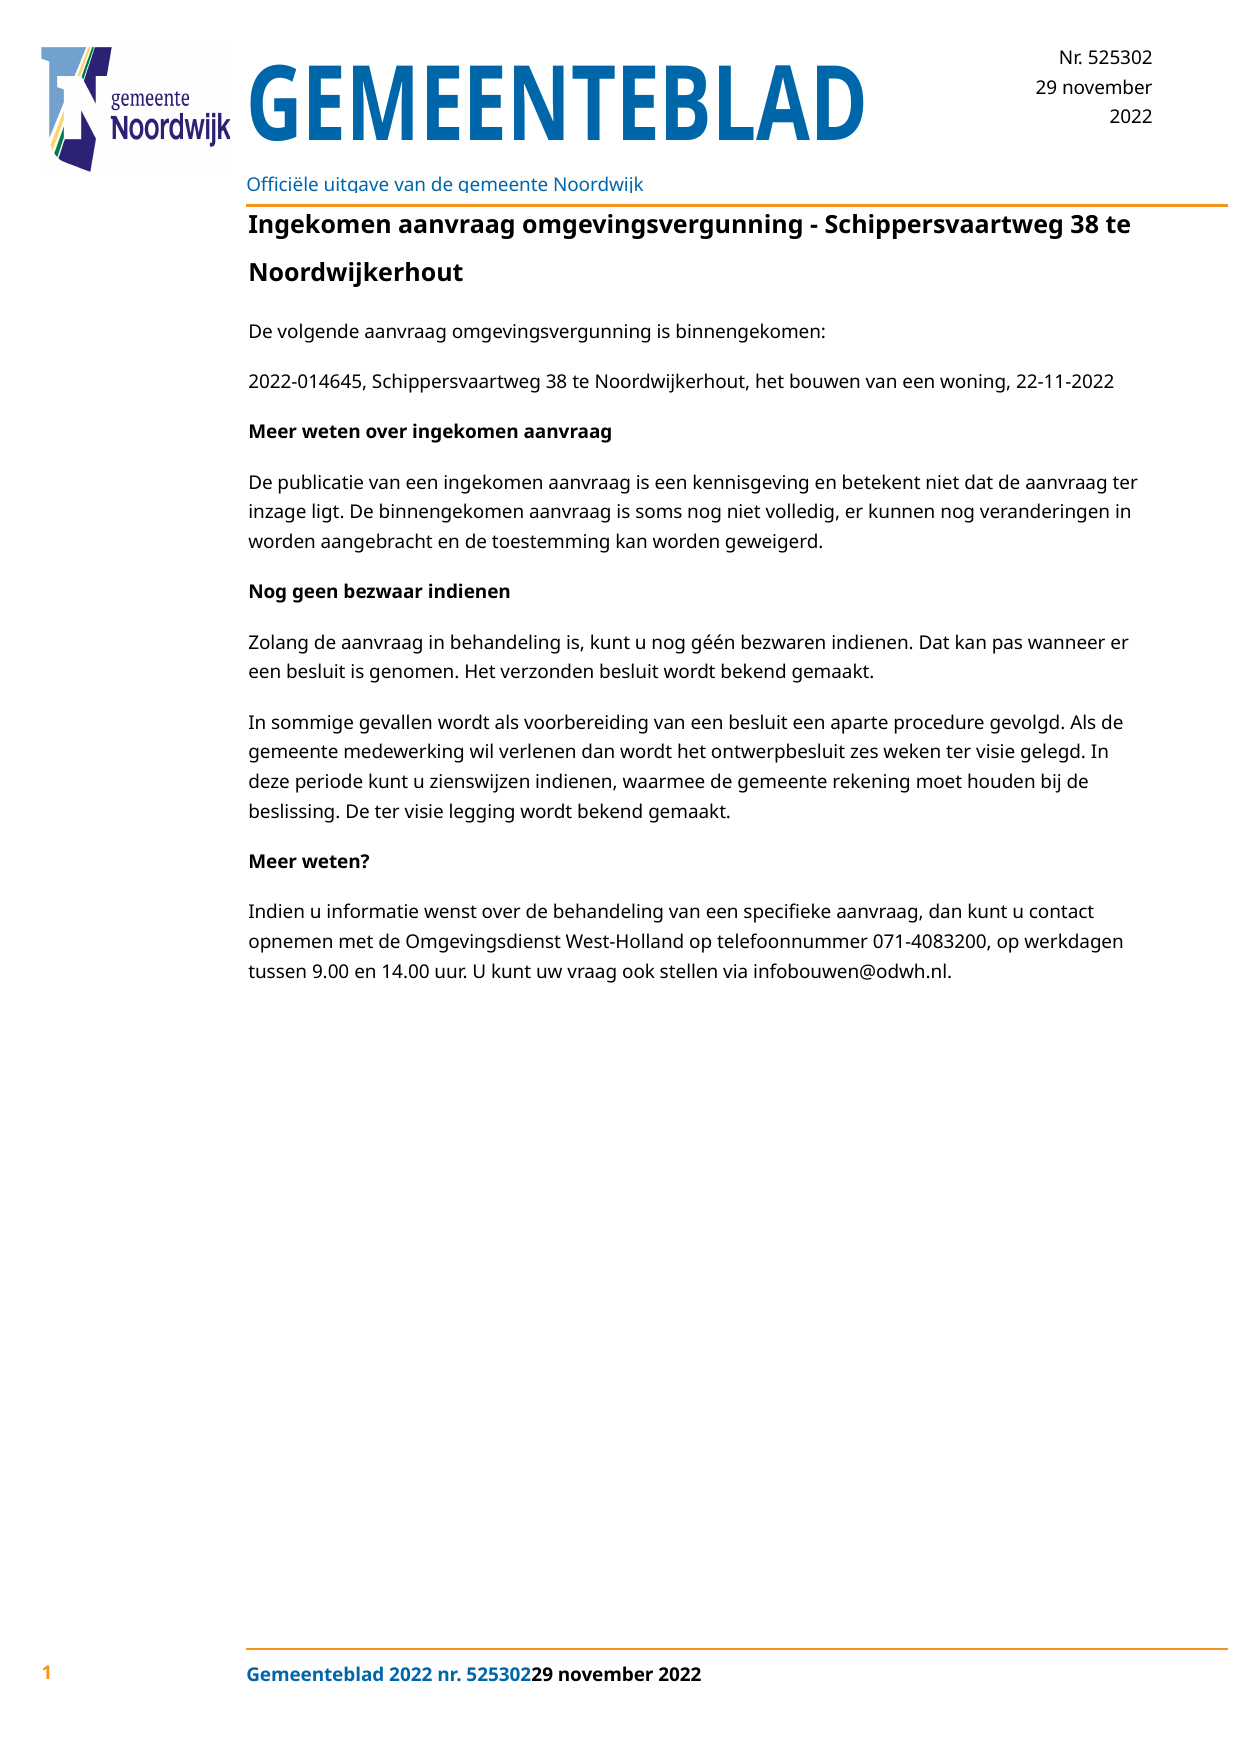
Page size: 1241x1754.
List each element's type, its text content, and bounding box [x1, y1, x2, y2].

text Meer weten? [248, 848, 1152, 874]
text In sommige gevallen wordt als voorbereiding van een besluit een aparte procedure gevolgd. Als de gemeente medewerking wil verlenen dan wordt het ontwerpbesluit zes weken ter visie gelegd. In deze periode kunt u zienswijzen indienen, waarmee de gemeente rekening moet houden bij de beslissing. De ter visie legging wordt bekend gemaakt. [248, 709, 1152, 824]
picture [41, 47, 231, 172]
text De publicatie van een ingekomen aanvraag is een kennisgeving en betekent niet dat de aanvraag ter inzage ligt. De binnengekomen aanvraag is soms nog niet volledig, er kunnen nog veranderingen in worden aangebracht en de toestemming kan worden geweigerd. [248, 469, 1152, 554]
text Meer weten over ingekomen aanvraag [248, 419, 1152, 444]
text Ingekomen aanvraag omgevingsvergunning - Schippersvaartweg 38 te Noordwijkerhout [248, 207, 1152, 288]
text De volgende aanvraag omgevingsvergunning is binnengekomen: [248, 318, 1152, 344]
text Zolang de aanvraag in behandeling is, kunt u nog géén bezwaren indienen. Dat kan pas wanneer er een besluit is genomen. Het verzonden besluit wordt bekend gemaakt. [248, 629, 1152, 684]
text Nog geen bezwaar indienen [248, 579, 1152, 604]
text Indien u informatie wenst over de behandeling van een specifieke aanvraag, dan kunt u contact opnemen met de Omgevingsdienst West-Holland op telefoonnummer 071-4083200, op werkdagen tussen 9.00 en 14.00 uur. U kunt uw vraag ook stellen via infobouwen@odwh.nl. [248, 899, 1152, 984]
text 2022-014645, Schippersvaartweg 38 te Noordwijkerhout, het bouwen van een woning, 22-11-2022 [248, 368, 1152, 394]
